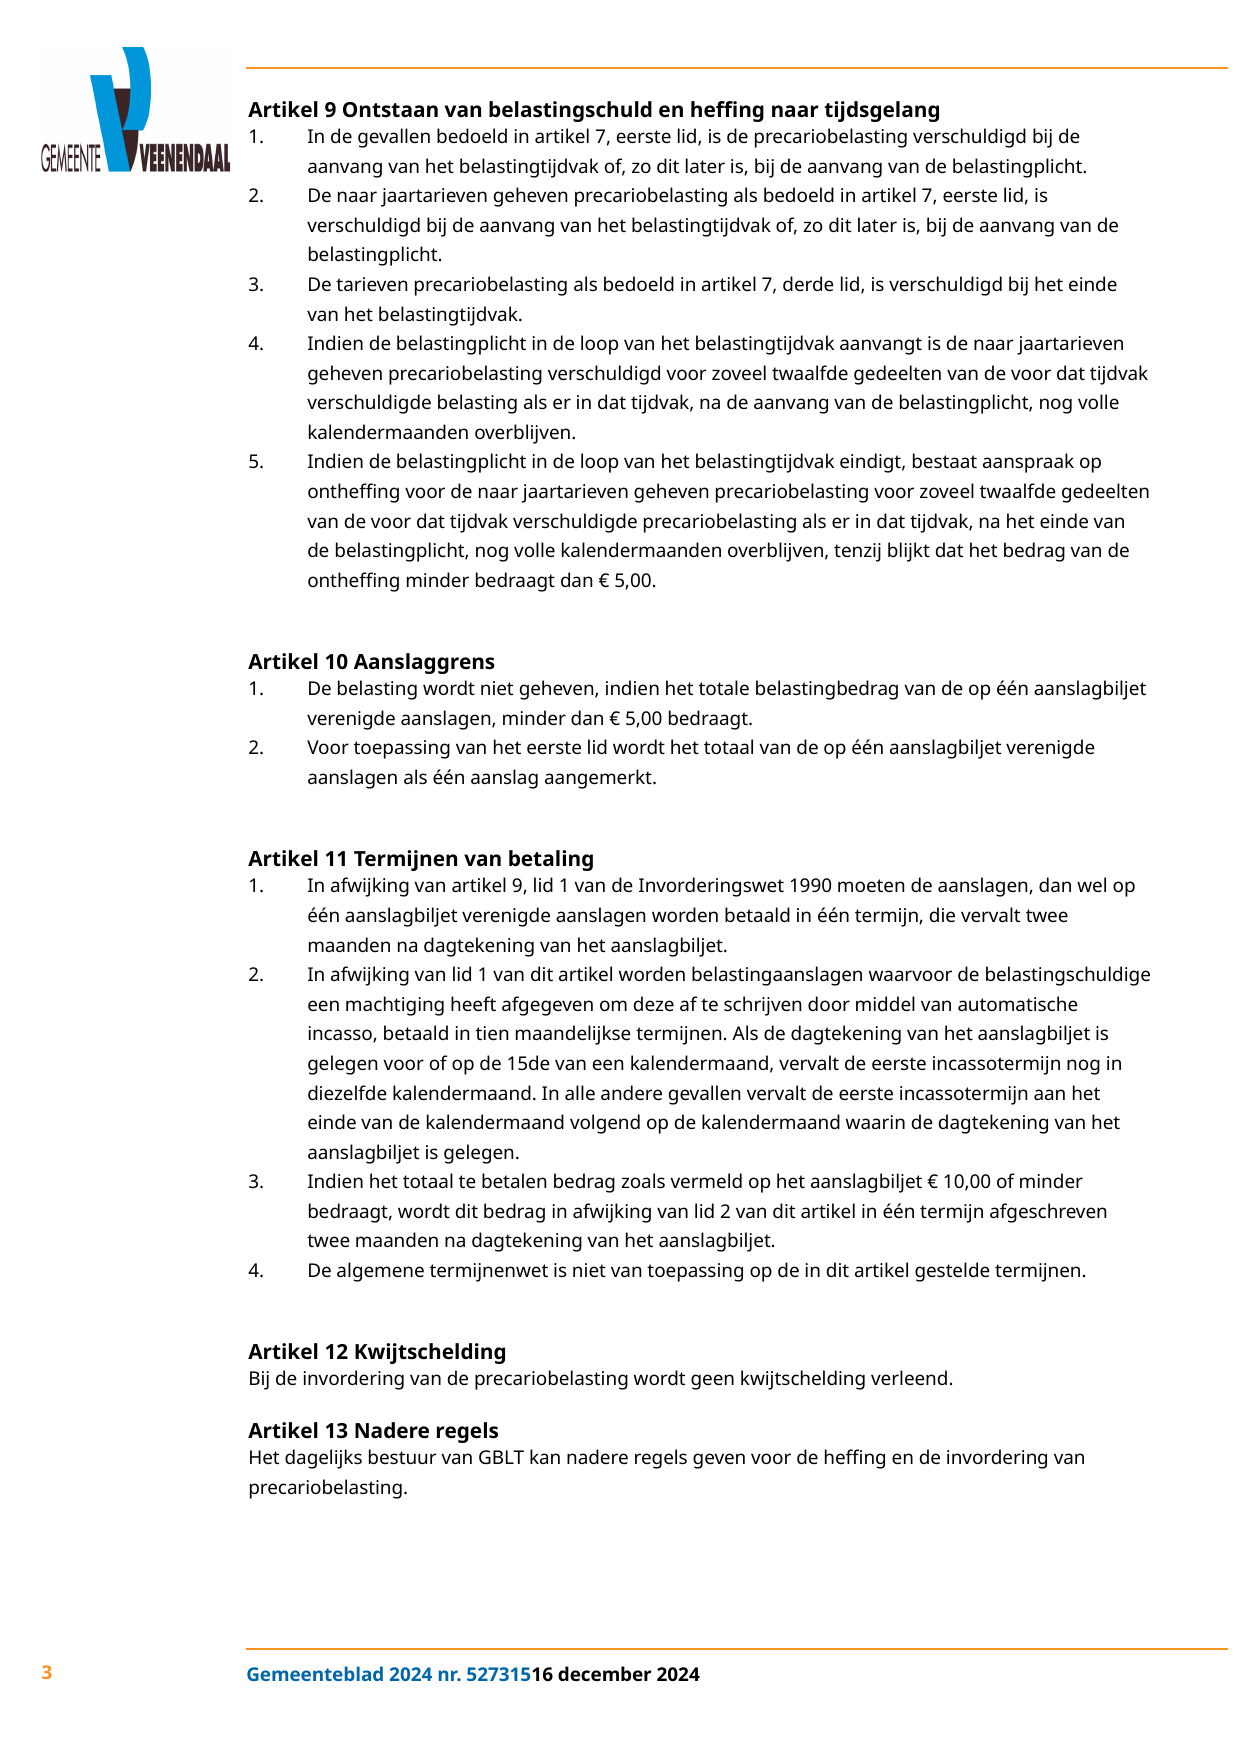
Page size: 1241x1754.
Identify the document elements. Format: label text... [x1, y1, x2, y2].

text Artikel 11 Termijnen van betaling [248, 844, 1152, 873]
picture [41, 47, 130, 172]
list In afwijking van artikel 9, lid 1 van de Invorderingswet 1990 moeten de aanslagen, dan wel op één aanslagbiljet verenigde aanslagen worden betaald in één termijn, die vervalt twee maanden na dagtekening van het aanslagbiljet. [248, 873, 1152, 957]
list De tarieven precariobelasting als bedoeld in artikel 7, derde lid, is verschuldigd bij het einde van het belastingtijdvak. [248, 271, 1152, 326]
text Artikel 12 Kwijtschelding [248, 1337, 1152, 1366]
text Artikel 9 Ontstaan van belastingschuld en heffing naar tijdsgelang [248, 95, 1152, 123]
list De algemene termijnenwet is niet van toepassing op de in dit artikel gestelde termijnen. [248, 1257, 1152, 1283]
list Voor toepassing van het eerste lid wordt het totaal van de op één aanslagbiljet verenigde aanslagen als één aanslag aangemerkt. [248, 734, 1152, 790]
list De belasting wordt niet geheven, indien het totale belastingbedrag van de op één aanslagbiljet verenigde aanslagen, minder dan € 5,00 bedraagt. [248, 675, 1152, 731]
text Artikel 10 Aanslaggrens [248, 647, 1152, 675]
list Indien het totaal te betalen bedrag zoals vermeld op het aanslagbiljet € 10,00 of minder bedraagt, wordt dit bedrag in afwijking van lid 2 van dit artikel in één termijn afgeschreven twee maanden na dagtekening van het aanslagbiljet. [248, 1168, 1152, 1253]
list In de gevallen bedoeld in artikel 7, eerste lid, is de precariobelasting verschuldigd bij de aanvang van het belastingtijdvak of, zo dit later is, bij de aanvang van de belastingplicht. [248, 123, 1152, 178]
list De naar jaartarieven geheven precariobelasting als bedoeld in artikel 7, eerste lid, is verschuldigd bij de aanvang van het belastingtijdvak of, zo dit later is, bij de aanvang van de belastingplicht. [248, 182, 1152, 267]
text Artikel 13 Nadere regels [248, 1416, 1152, 1444]
list In afwijking van lid 1 van dit artikel worden belastingaanslagen waarvoor de belastingschuldige een machtiging heeft afgegeven om deze af te schrijven door middel van automatische incasso, betaald in tien maandelijkse termijnen. Als de dagtekening van het aanslagbiljet is gelegen voor of op de 15de van een kalendermaand, vervalt de eerste incassotermijn nog in diezelfde kalendermaand. In alle andere gevallen vervalt de eerste incassotermijn aan het einde van de kalendermaand volgend op de kalendermaand waarin de dagtekening van het aanslagbiljet is gelegen. [248, 961, 1152, 1164]
list Indien de belastingplicht in de loop van het belastingtijdvak eindigt, bestaat aanspraak op ontheffing voor de naar jaartarieven geheven precariobelasting voor zoveel twaalfde gedeelten van de voor dat tijdvak verschuldigde precariobelasting als er in dat tijdvak, na het einde van de belastingplicht, nog volle kalendermaanden overblijven, tenzij blijkt dat het bedrag van de ontheffing minder bedraagt dan € 5,00. [248, 449, 1152, 593]
text Bij de invordering van de precariobelasting wordt geen kwijtschelding verleend. [248, 1366, 1152, 1391]
text Het dagelijks bestuur van GBLT kan nadere regels geven voor de heffing en de invordering van precariobelasting. [248, 1444, 1152, 1500]
list Indien de belastingplicht in de loop van het belastingtijdvak aanvangt is de naar jaartarieven geheven precariobelasting verschuldigd voor zoveel twaalfde gedeelten van de voor dat tijdvak verschuldigde belasting als er in dat tijdvak, na de aanvang van de belastingplicht, nog volle kalendermaanden overblijven. [248, 330, 1152, 445]
picture [123, 47, 231, 172]
